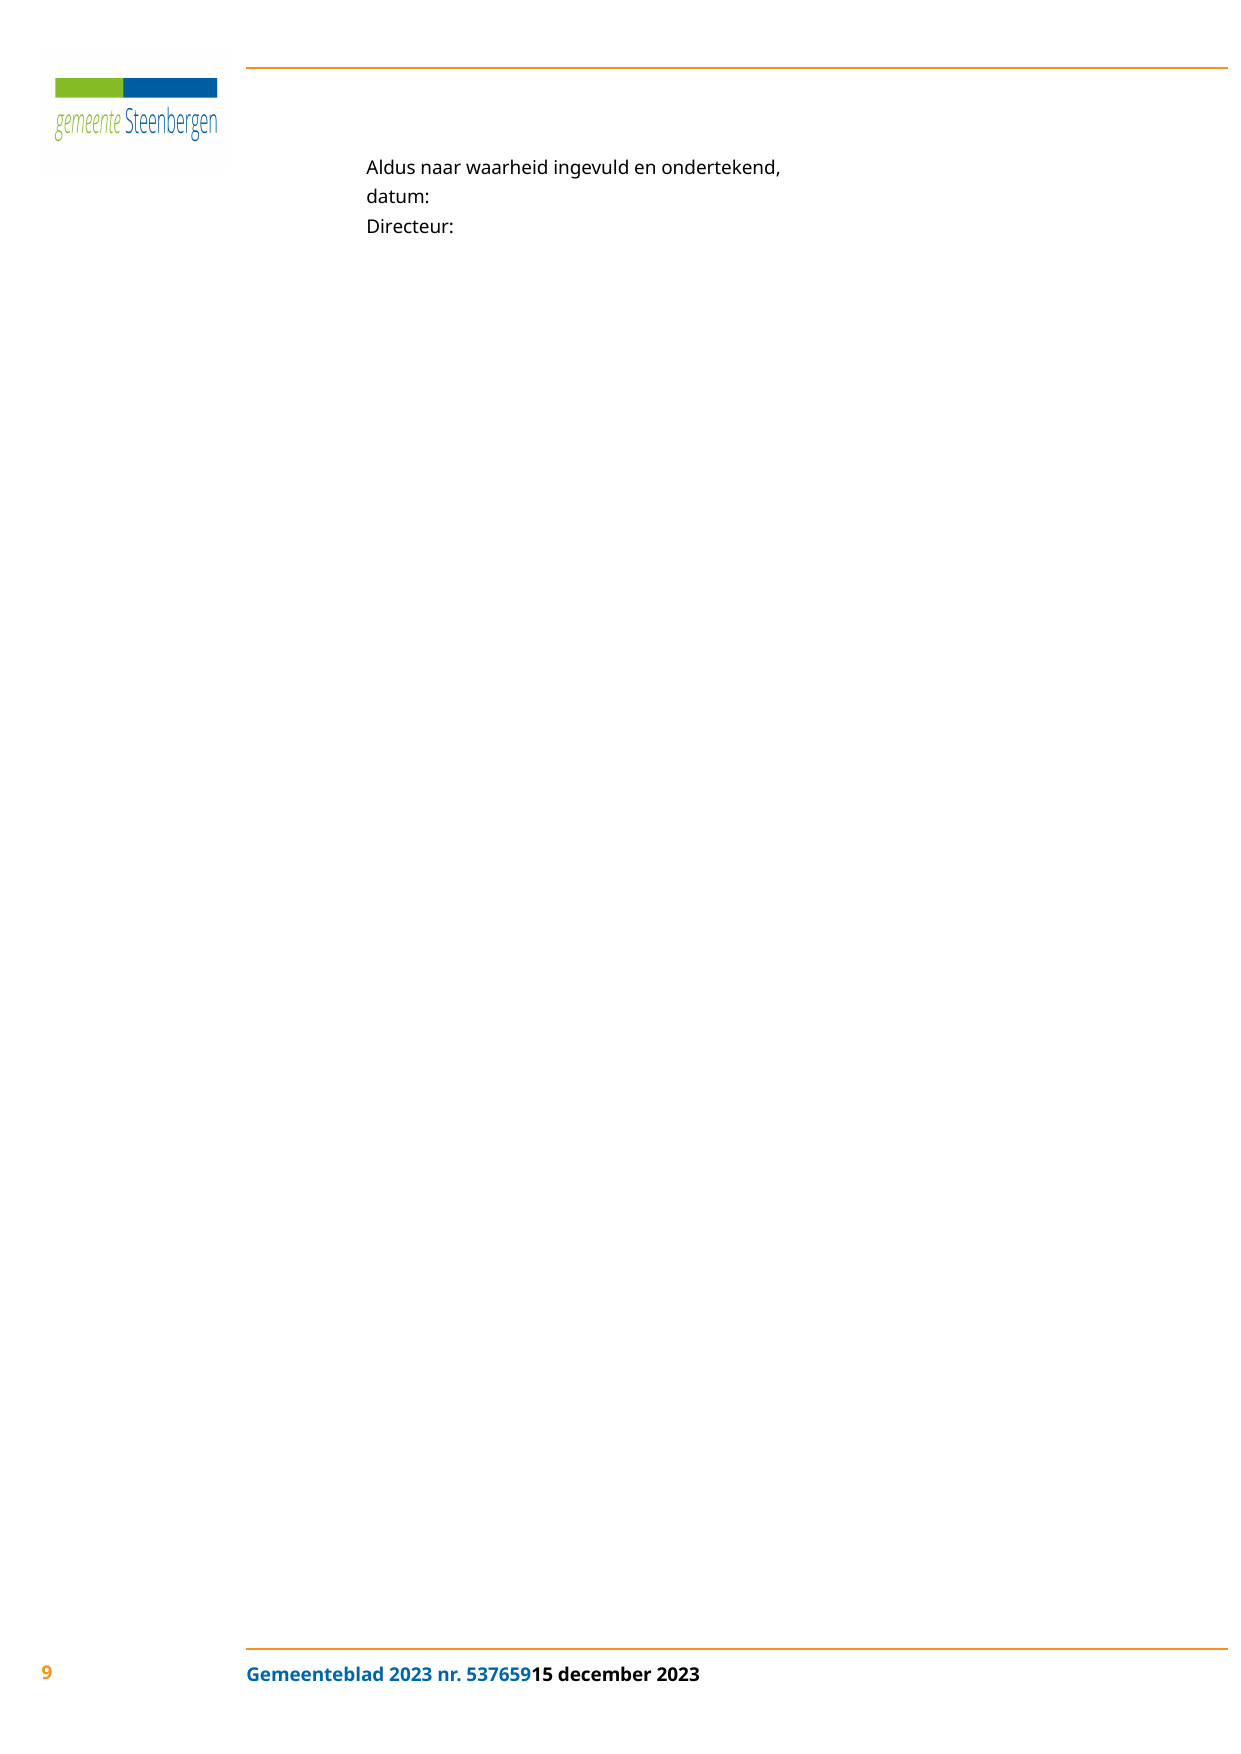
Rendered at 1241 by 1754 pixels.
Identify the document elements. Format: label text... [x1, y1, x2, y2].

list Aldus naar waarheid ingevuld en ondertekend, [307, 154, 1152, 180]
list Directeur: [307, 213, 1152, 239]
picture [41, 47, 231, 172]
list datum: [307, 183, 1152, 209]
